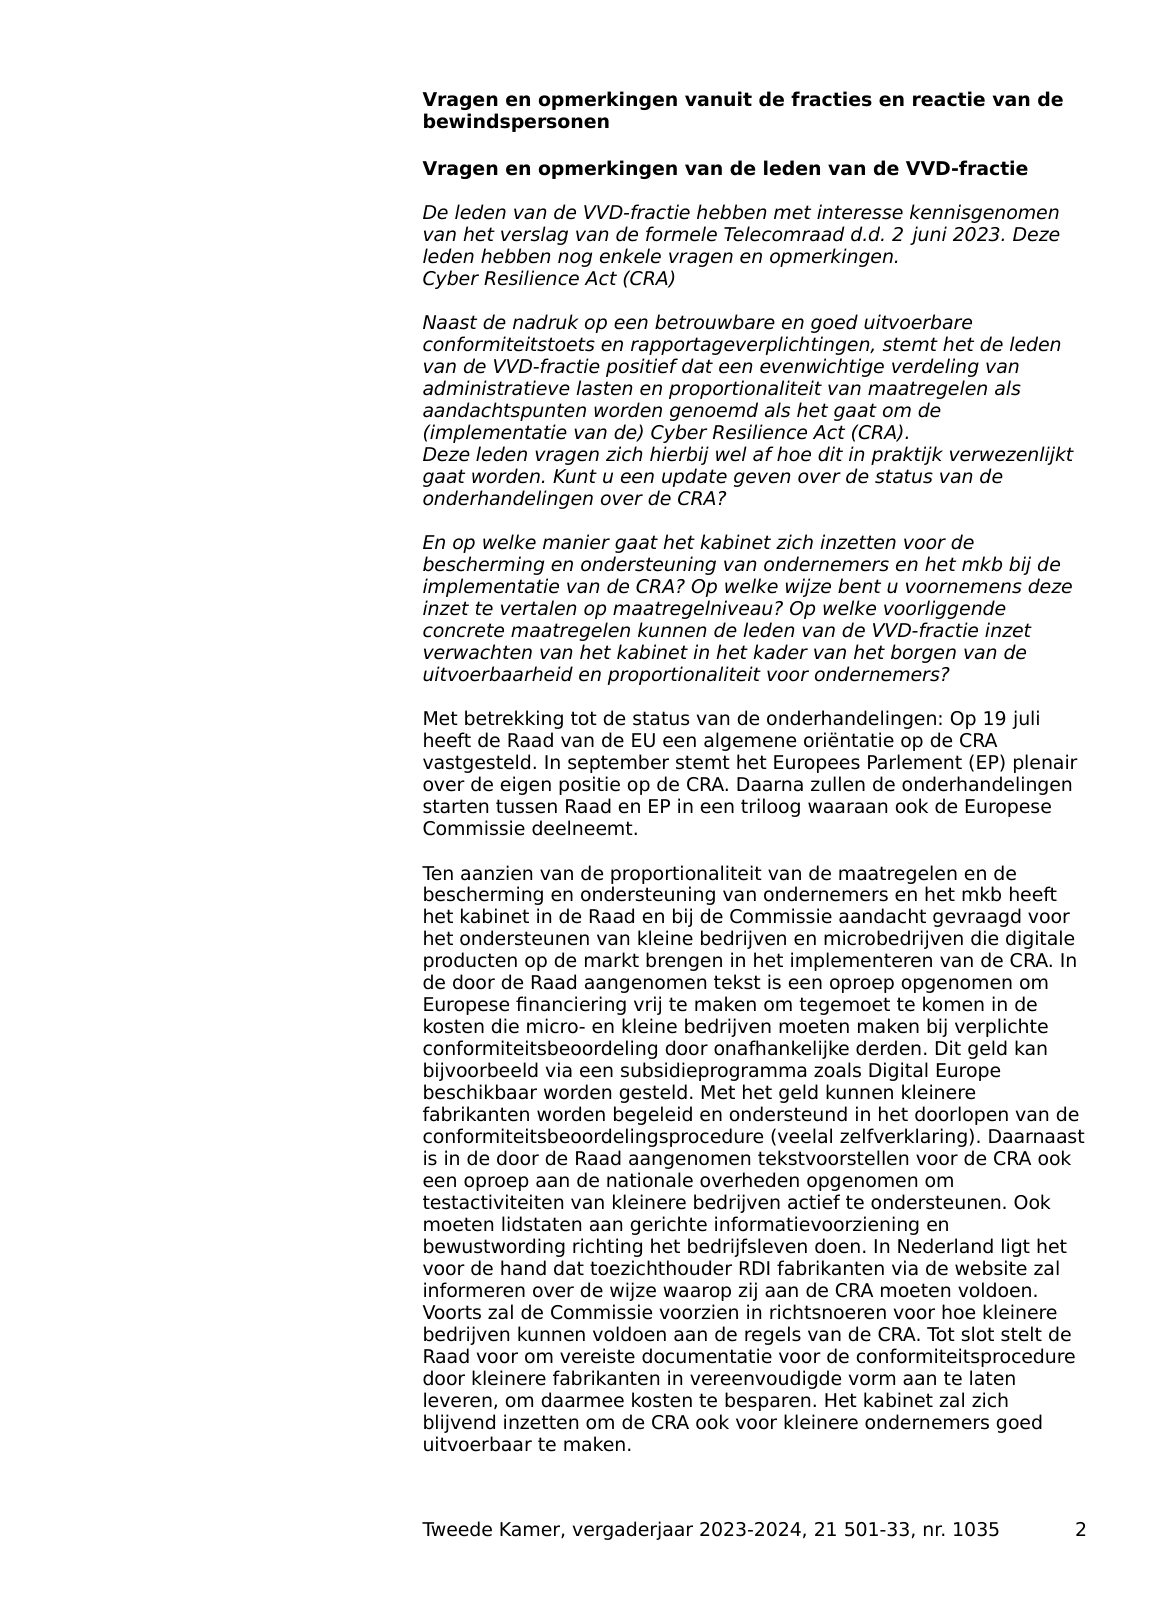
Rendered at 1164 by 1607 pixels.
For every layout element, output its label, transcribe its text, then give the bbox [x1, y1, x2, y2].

text Ten aanzien van de proportionaliteit van de maatregelen en de bescherming en ondersteuning van ondernemers en het mkb heeft het kabinet in de Raad en bij de Commissie aandacht gevraagd voor het ondersteunen van kleine bedrijven en microbedrijven die digitale producten op de markt brengen in het implementeren van de CRA. In de door de Raad aangenomen tekst is een oproep opgenomen om Europese financiering vrij te maken om tegemoet te komen in de kosten die micro- en kleine bedrijven moeten maken bij verplichte conformiteitsbeoordeling door onafhankelijke derden. Dit geld kan bijvoorbeeld via een subsidieprogramma zoals Digital Europe beschikbaar worden gesteld. Met het geld kunnen kleinere fabrikanten worden begeleid en ondersteund in het doorlopen van de conformiteitsbeoordelingsprocedure (veelal zelfverklaring). Daarnaast is in de door de Raad aangenomen tekstvoorstellen voor de CRA ook een oproep aan de nationale overheden opgenomen om testactiviteiten van kleinere bedrijven actief te ondersteunen. Ook moeten lidstaten aan gerichte informatievoorziening en bewustwording richting het bedrijfsleven doen. In Nederland ligt het voor de hand dat toezichthouder RDI fabrikanten via de website zal informeren over de wijze waarop zij aan de CRA moeten voldoen. Voorts zal de Commissie voorzien in richtsnoeren voor hoe kleinere bedrijven kunnen voldoen aan de regels van de CRA. Tot slot stelt de Raad voor om vereiste documentatie voor de conformiteitsprocedure door kleinere fabrikanten in vereenvoudigde vorm aan te laten leveren, om daarmee kosten te besparen. Het kabinet zal zich blijvend inzetten om de CRA ook voor kleinere ondernemers goed uitvoerbaar te maken. [422, 862, 1087, 1456]
text Met betrekking tot de status van de onderhandelingen: Op 19 juli heeft de Raad van de EU een algemene oriëntatie op de CRA vastgesteld. In september stemt het Europees Parlement (EP) plenair over de eigen positie op de CRA. Daarna zullen de onderhandelingen starten tussen Raad en EP in een triloog waaraan ook de Europese Commissie deelneemt. [422, 708, 1087, 840]
text En op welke manier gaat het kabinet zich inzetten voor de bescherming en ondersteuning van ondernemers en het mkb bij de implementatie van de CRA? Op welke wijze bent u voornemens deze inzet te vertalen op maatregelniveau? Op welke voorliggende concrete maatregelen kunnen de leden van de VVD-fractie inzet verwachten van het kabinet in het kader van het borgen van de uitvoerbaarheid en proportionaliteit voor ondernemers? [422, 532, 1087, 686]
text Naast de nadruk op een betrouwbare en goed uitvoerbare conformiteitstoets en rapportageverplichtingen, stemt het de leden van de VVD-fractie positief dat een evenwichtige verdeling van administratieve lasten en proportionaliteit van maatregelen als aandachtspunten worden genoemd als het gaat om de (implementatie van de) Cyber Resilience Act (CRA). [422, 312, 1087, 444]
subtitle Vragen en opmerkingen van de leden van de VVD-fractie [422, 158, 1087, 180]
text De leden van de VVD-fractie hebben met interesse kennisgenomen van het verslag van de formele Telecomraad d.d. 2 juni 2023. Deze leden hebben nog enkele vragen en opmerkingen. [422, 202, 1087, 268]
subtitle Vragen en opmerkingen vanuit de fracties en reactie van de bewindspersonen [422, 89, 1087, 133]
text Cyber Resilience Act (CRA) [422, 268, 1087, 290]
text Deze leden vragen zich hierbij wel af hoe dit in praktijk verwezenlijkt gaat worden. Kunt u een update geven over de status van de onderhandelingen over de CRA? [422, 444, 1087, 510]
